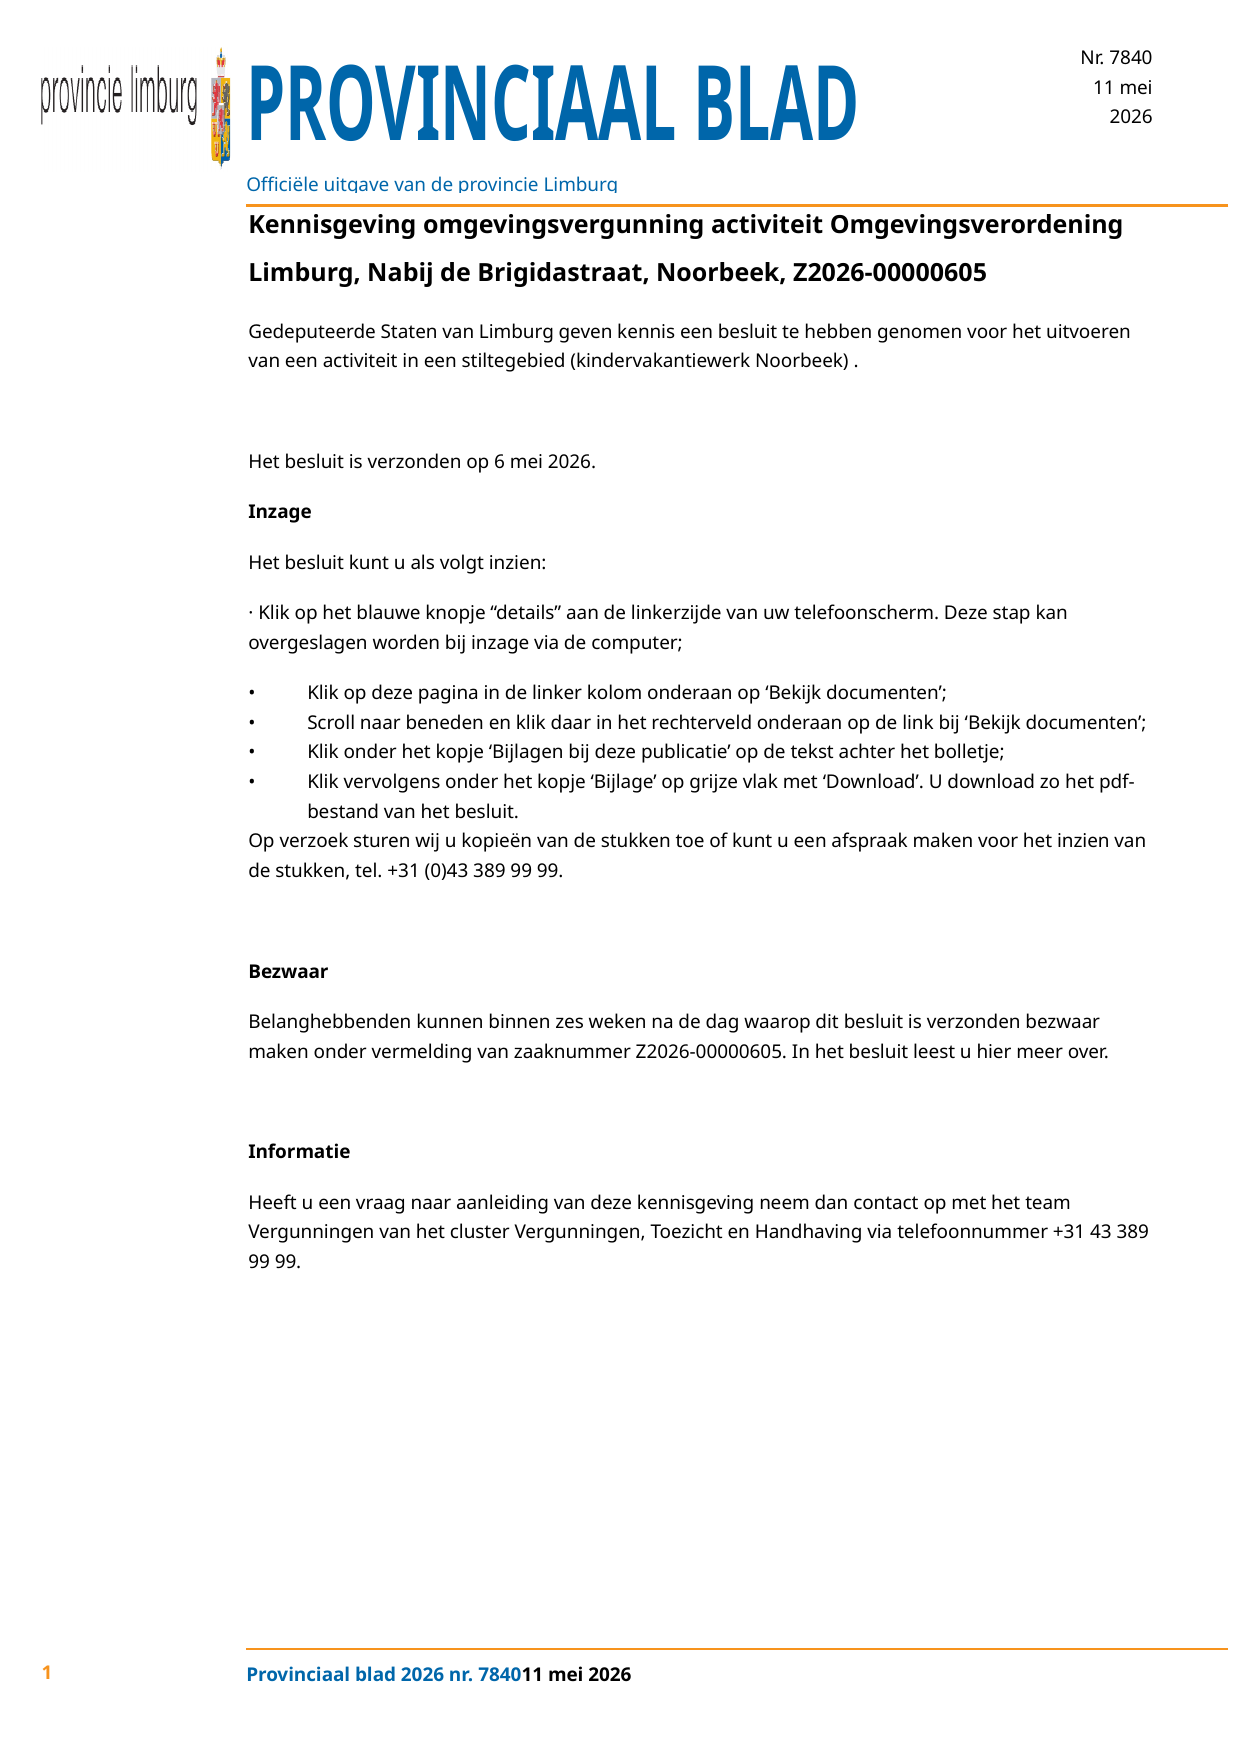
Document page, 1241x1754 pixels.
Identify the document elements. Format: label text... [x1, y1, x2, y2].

list Scroll naar beneden en klik daar in het rechterveld onderaan op de link bij ‘Bekijk documenten’; [248, 709, 1152, 735]
text Gedeputeerde Staten van Limburg geven kennis een besluit te hebben genomen voor het uitvoeren van een activiteit in een stiltegebied (kindervakantiewerk Noorbeek) . [248, 318, 1152, 373]
text Het besluit kunt u als volgt inzien: [248, 549, 1152, 575]
text Informatie [248, 1139, 1152, 1164]
text · Klik op het blauwe knopje “details” aan de linkerzijde van uw telefoonscherm. Deze stap kan overgeslagen worden bij inzage via de computer; [248, 599, 1152, 655]
list Klik vervolgens onder het kopje ‘Bijlage’ op grijze vlak met ‘Download’. U download zo het pdf-bestand van het besluit. [248, 768, 1152, 824]
list Klik op deze pagina in de linker kolom onderaan op ‘Bekijk documenten’; [248, 679, 1152, 705]
picture [41, 47, 231, 172]
text Belanghebbenden kunnen binnen zes weken na de dag waarop dit besluit is verzonden bezwaar maken onder vermelding van zaaknummer Z2026-00000605. In het besluit leest u hier meer over. [248, 1008, 1152, 1064]
text Kennisgeving omgevingsvergunning activiteit Omgevingsverordening Limburg, Nabij de Brigidastraat, Noorbeek, Z2026-00000605 [248, 207, 1152, 288]
text Het besluit is verzonden op 6 mei 2026. [248, 448, 1152, 474]
list Klik onder het kopje ‘Bijlagen bij deze publicatie’ op de tekst achter het bolletje; [248, 739, 1152, 764]
text Op verzoek sturen wij u kopieën van de stukken toe of kunt u een afspraak maken voor het inzien van de stukken, tel. +31 (0)43 389 99 99. [248, 827, 1152, 883]
text Inzage [248, 499, 1152, 524]
text Heeft u een vraag naar aanleiding van deze kennisgeving neem dan contact op met het team Vergunningen van het cluster Vergunningen, Toezicht en Handhaving via telefoonnummer +31 43 389 99 99. [248, 1189, 1152, 1274]
text Bezwaar [248, 958, 1152, 984]
